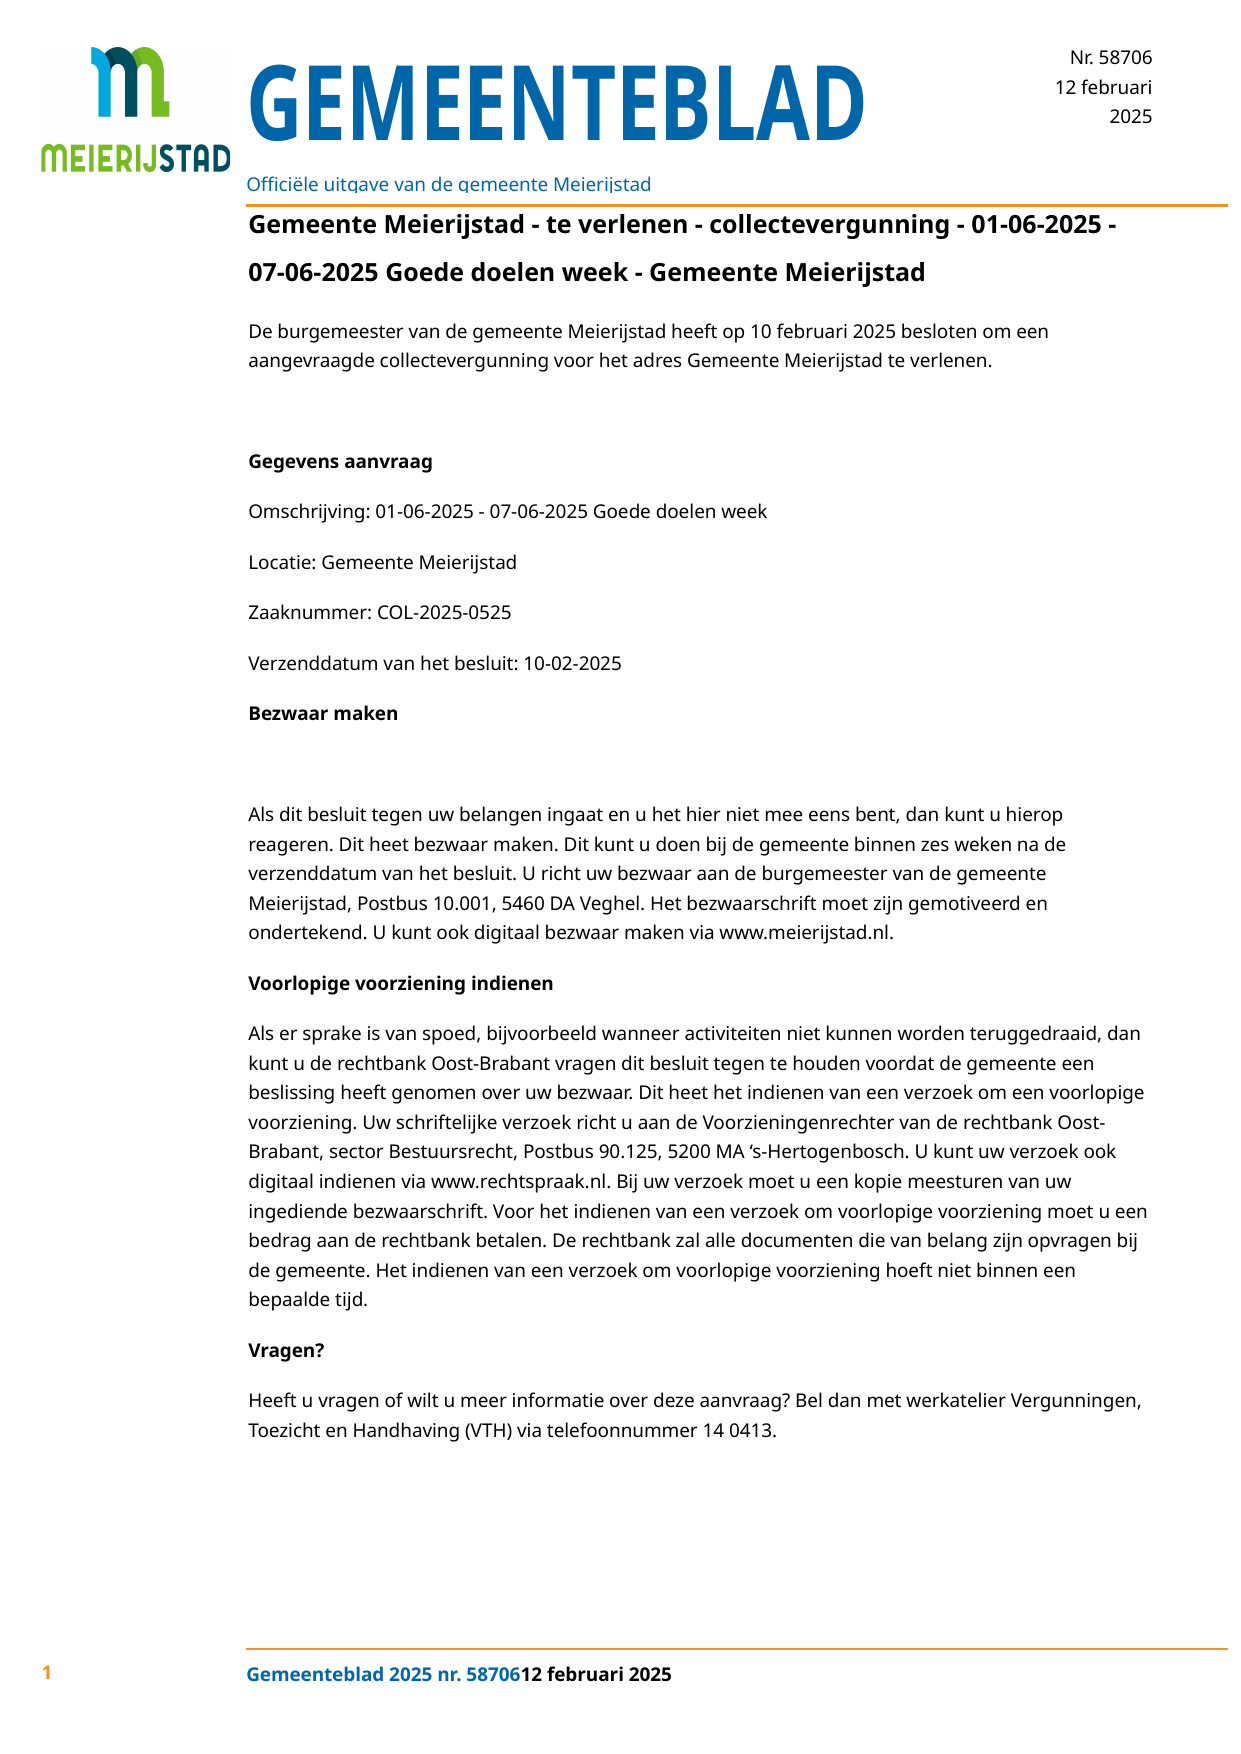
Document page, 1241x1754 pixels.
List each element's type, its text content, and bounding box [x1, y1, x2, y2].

text Bezwaar maken [248, 700, 1152, 726]
text Verzenddatum van het besluit: 10-02-2025 [248, 650, 1152, 676]
text Locatie: Gemeente Meierijstad [248, 549, 1152, 575]
picture [41, 47, 231, 172]
text Vragen? [248, 1337, 1152, 1363]
text Zaaknummer: COL-2025-0525 [248, 599, 1152, 625]
text De burgemeester van de gemeente Meierijstad heeft op 10 februari 2025 besloten om een aangevraagde collectevergunning voor het adres Gemeente Meierijstad te verlenen. [248, 318, 1152, 373]
text Als dit besluit tegen uw belangen ingaat en u het hier niet mee eens bent, dan kunt u hierop reageren. Dit heet bezwaar maken. Dit kunt u doen bij de gemeente binnen zes weken na de verzenddatum van het besluit. U richt uw bezwaar aan de burgemeester van de gemeente Meierijstad, Postbus 10.001, 5460 DA Veghel. Het bezwaarschrift moet zijn gemotiveerd en ondertekend. U kunt ook digitaal bezwaar maken via www.meierijstad.nl. [248, 801, 1152, 945]
text Gegevens aanvraag [248, 448, 1152, 474]
text Voorlopige voorziening indienen [248, 970, 1152, 996]
text Omschrijving: 01-06-2025 - 07-06-2025 Goede doelen week [248, 499, 1152, 524]
text Als er sprake is van spoed, bijvoorbeeld wanneer activiteiten niet kunnen worden teruggedraaid, dan kunt u de rechtbank Oost-Brabant vragen dit besluit tegen te houden voordat de gemeente een beslissing heeft genomen over uw bezwaar. Dit heet het indienen van een verzoek om een voorlopige voorziening. Uw schriftelijke verzoek richt u aan de Voorzieningenrechter van de rechtbank Oost-Brabant, sector Bestuursrecht, Postbus 90.125, 5200 MA ‘s-Hertogenbosch. U kunt uw verzoek ook digitaal indienen via www.rechtspraak.nl. Bij uw verzoek moet u een kopie meesturen van uw ingediende bezwaarschrift. Voor het indienen van een verzoek om voorlopige voorziening moet u een bedrag aan de rechtbank betalen. De rechtbank zal alle documenten die van belang zijn opvragen bij de gemeente. Het indienen van een verzoek om voorlopige voorziening hoeft niet binnen een bepaalde tijd. [248, 1020, 1152, 1312]
text Heeft u vragen of wilt u meer informatie over deze aanvraag? Bel dan met werkatelier Vergunningen, Toezicht en Handhaving (VTH) via telefoonnummer 14 0413. [248, 1387, 1152, 1443]
text Gemeente Meierijstad - te verlenen - collectevergunning - 01-06-2025 - 07-06-2025 Goede doelen week - Gemeente Meierijstad [248, 207, 1152, 288]
